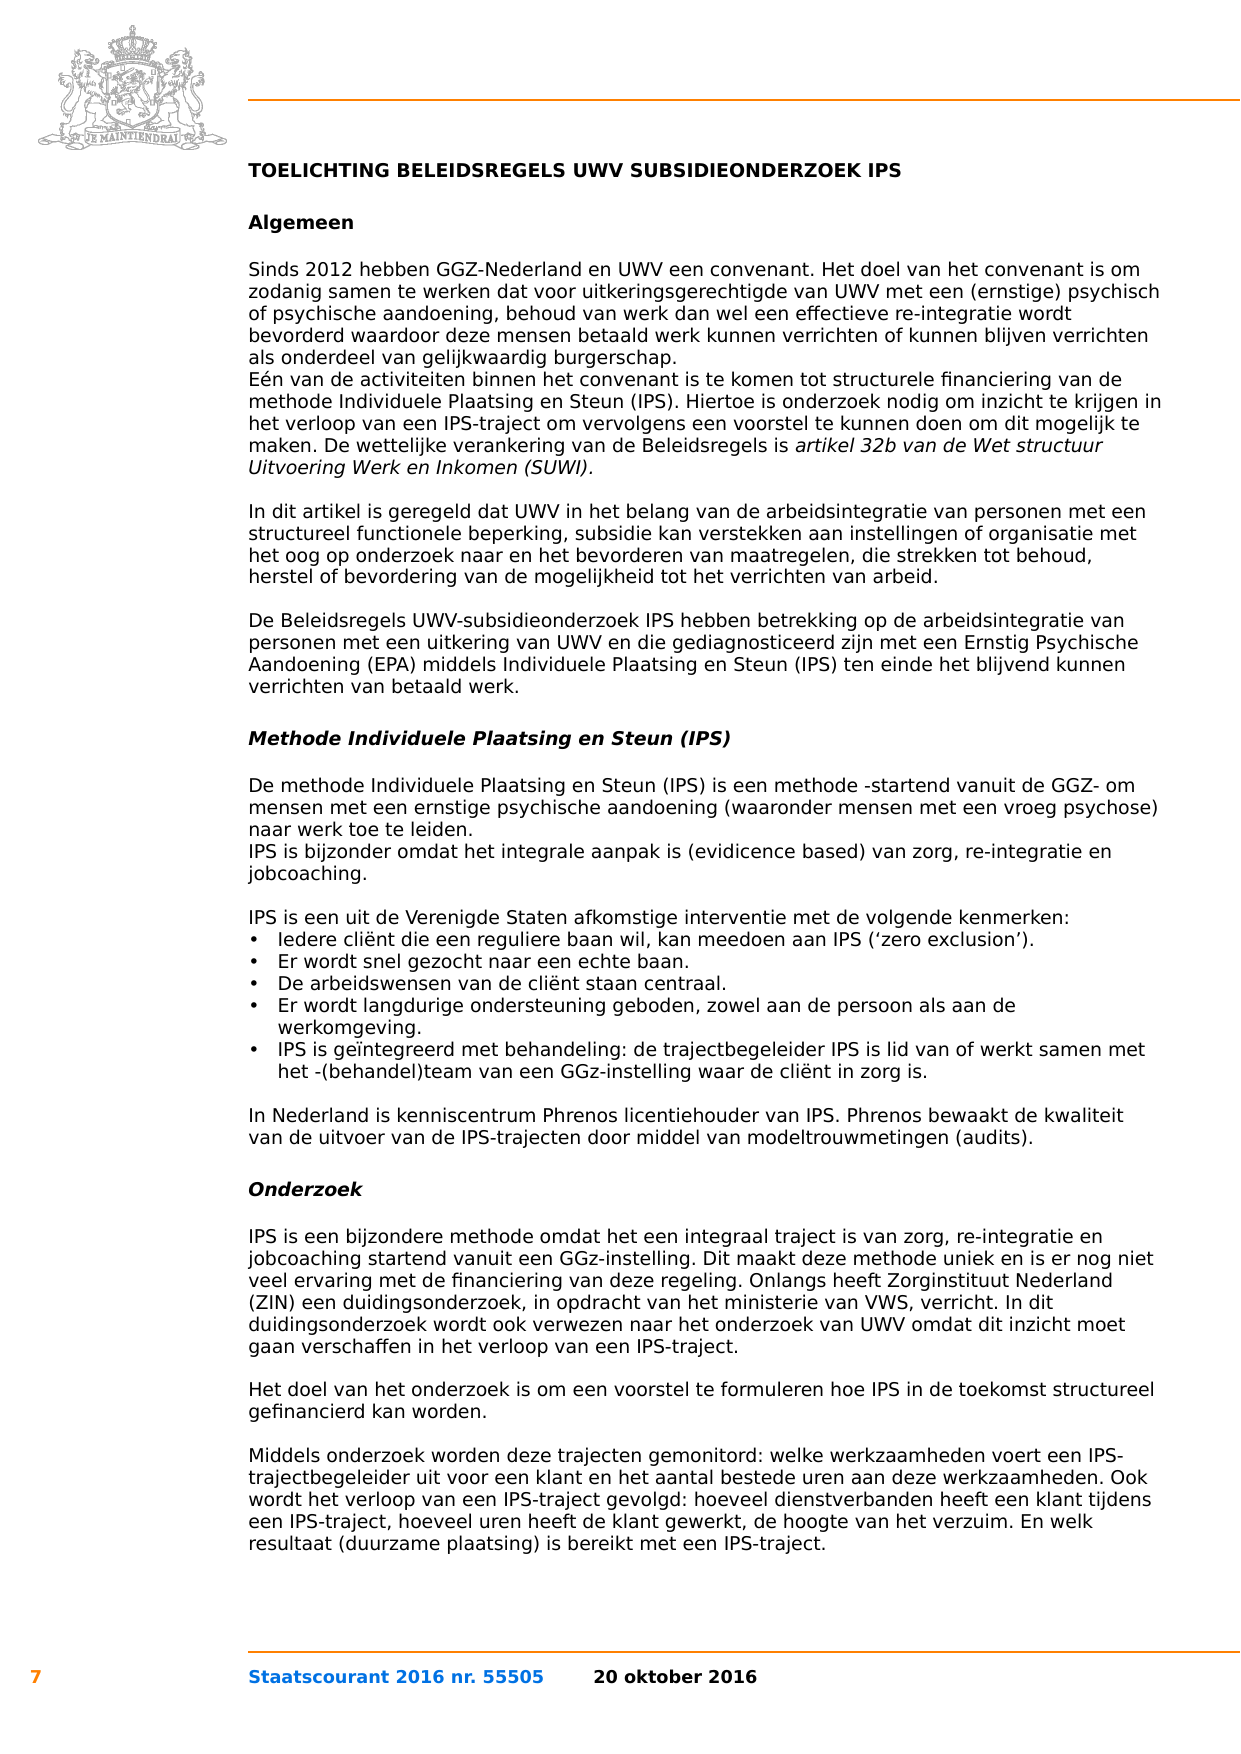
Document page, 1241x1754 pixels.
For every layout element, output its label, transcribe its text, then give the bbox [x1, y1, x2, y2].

text • IPS is geïntegreerd met behandeling: de trajectbegeleider IPS is lid van of werkt samen met het -(behandel)team van een GGz-instelling waar de cliënt in zorg is. [248, 1039, 1163, 1083]
text In Nederland is kenniscentrum Phrenos licentiehouder van IPS. Phrenos bewaakt de kwaliteit van de uitvoer van de IPS-trajecten door middel van modeltrouwmetingen (audits). [248, 1105, 1163, 1149]
subtitle Methode Individuele Plaatsing en Steun (IPS) [248, 728, 1163, 750]
subtitle Algemeen [248, 212, 1163, 234]
text Eén van de activiteiten binnen het convenant is te komen tot structurele financiering van de methode Individuele Plaatsing en Steun (IPS). Hiertoe is onderzoek nodig om inzicht te krijgen in het verloop van een IPS-traject om vervolgens een voorstel te kunnen doen om dit mogelijk te maken. De wettelijke verankering van de Beleidsregels is artikel 32b van de Wet structuur Uitvoering Werk en Inkomen (SUWI). [248, 369, 1163, 479]
subtitle Onderzoek [248, 1179, 1163, 1201]
text Middels onderzoek worden deze trajecten gemonitord: welke werkzaamheden voert een IPS-trajectbegeleider uit voor een klant en het aantal bestede uren aan deze werkzaamheden. Ook wordt het verloop van een IPS-traject gevolgd: hoeveel dienstverbanden heeft een klant tijdens een IPS-traject, hoeveel uren heeft de klant gewerkt, de hoogte van het verzuim. En welk resultaat (duurzame plaatsing) is bereikt met een IPS-traject. [248, 1445, 1163, 1555]
text Sinds 2012 hebben GGZ-Nederland en UWV een convenant. Het doel van het convenant is om zodanig samen te werken dat voor uitkeringsgerechtigde van UWV met een (ernstige) psychisch of psychische aandoening, behoud van werk dan wel een effectieve re-integratie wordt bevorderd waardoor deze mensen betaald werk kunnen verrichten of kunnen blijven verrichten als onderdeel van gelijkwaardig burgerschap. [248, 259, 1163, 369]
text IPS is een bijzondere methode omdat het een integraal traject is van zorg, re-integratie en jobcoaching startend vanuit een GGz-instelling. Dit maakt deze methode uniek en is er nog niet veel ervaring met de financiering van deze regeling. Onlangs heeft Zorginstituut Nederland (ZIN) een duidingsonderzoek, in opdracht van het ministerie van VWS, verricht. In dit duidingsonderzoek wordt ook verwezen naar het onderzoek van UWV omdat dit inzicht moet gaan verschaffen in het verloop van een IPS-traject. [248, 1226, 1163, 1357]
picture [38, 25, 227, 150]
text De Beleidsregels UWV-subsidieonderzoek IPS hebben betrekking op de arbeidsintegratie van personen met een uitkering van UWV en die gediagnosticeerd zijn met een Ernstig Psychische Aandoening (EPA) middels Individuele Plaatsing en Steun (IPS) ten einde het blijvend kunnen verrichten van betaald werk. [248, 610, 1163, 698]
text • Iedere cliënt die een reguliere baan wil, kan meedoen aan IPS (‘zero exclusion’). [248, 929, 1163, 951]
text De methode Individuele Plaatsing en Steun (IPS) is een methode -startend vanuit de GGZ- om mensen met een ernstige psychische aandoening (waaronder mensen met een vroeg psychose) naar werk toe te leiden. [248, 775, 1163, 841]
text IPS is bijzonder omdat het integrale aanpak is (evidicence based) van zorg, re-integratie en jobcoaching. [248, 841, 1163, 885]
text • Er wordt snel gezocht naar een echte baan. [248, 951, 1163, 973]
text IPS is een uit de Verenigde Staten afkomstige interventie met de volgende kenmerken: [248, 907, 1163, 929]
text In dit artikel is geregeld dat UWV in het belang van de arbeidsintegratie van personen met een structureel functionele beperking, subsidie kan verstekken aan instellingen of organisatie met het oog op onderzoek naar en het bevorderen van maatregelen, die strekken tot behoud, herstel of bevordering van de mogelijkheid tot het verrichten van arbeid. [248, 501, 1163, 588]
text • Er wordt langdurige ondersteuning geboden, zowel aan de persoon als aan de werkomgeving. [248, 995, 1163, 1039]
text • De arbeidswensen van de cliënt staan centraal. [248, 973, 1163, 995]
text Het doel van het onderzoek is om een voorstel te formuleren hoe IPS in de toekomst structureel gefinancierd kan worden. [248, 1379, 1163, 1423]
subtitle TOELICHTING BELEIDSREGELS UWV SUBSIDIEONDERZOEK IPS [248, 160, 1163, 182]
